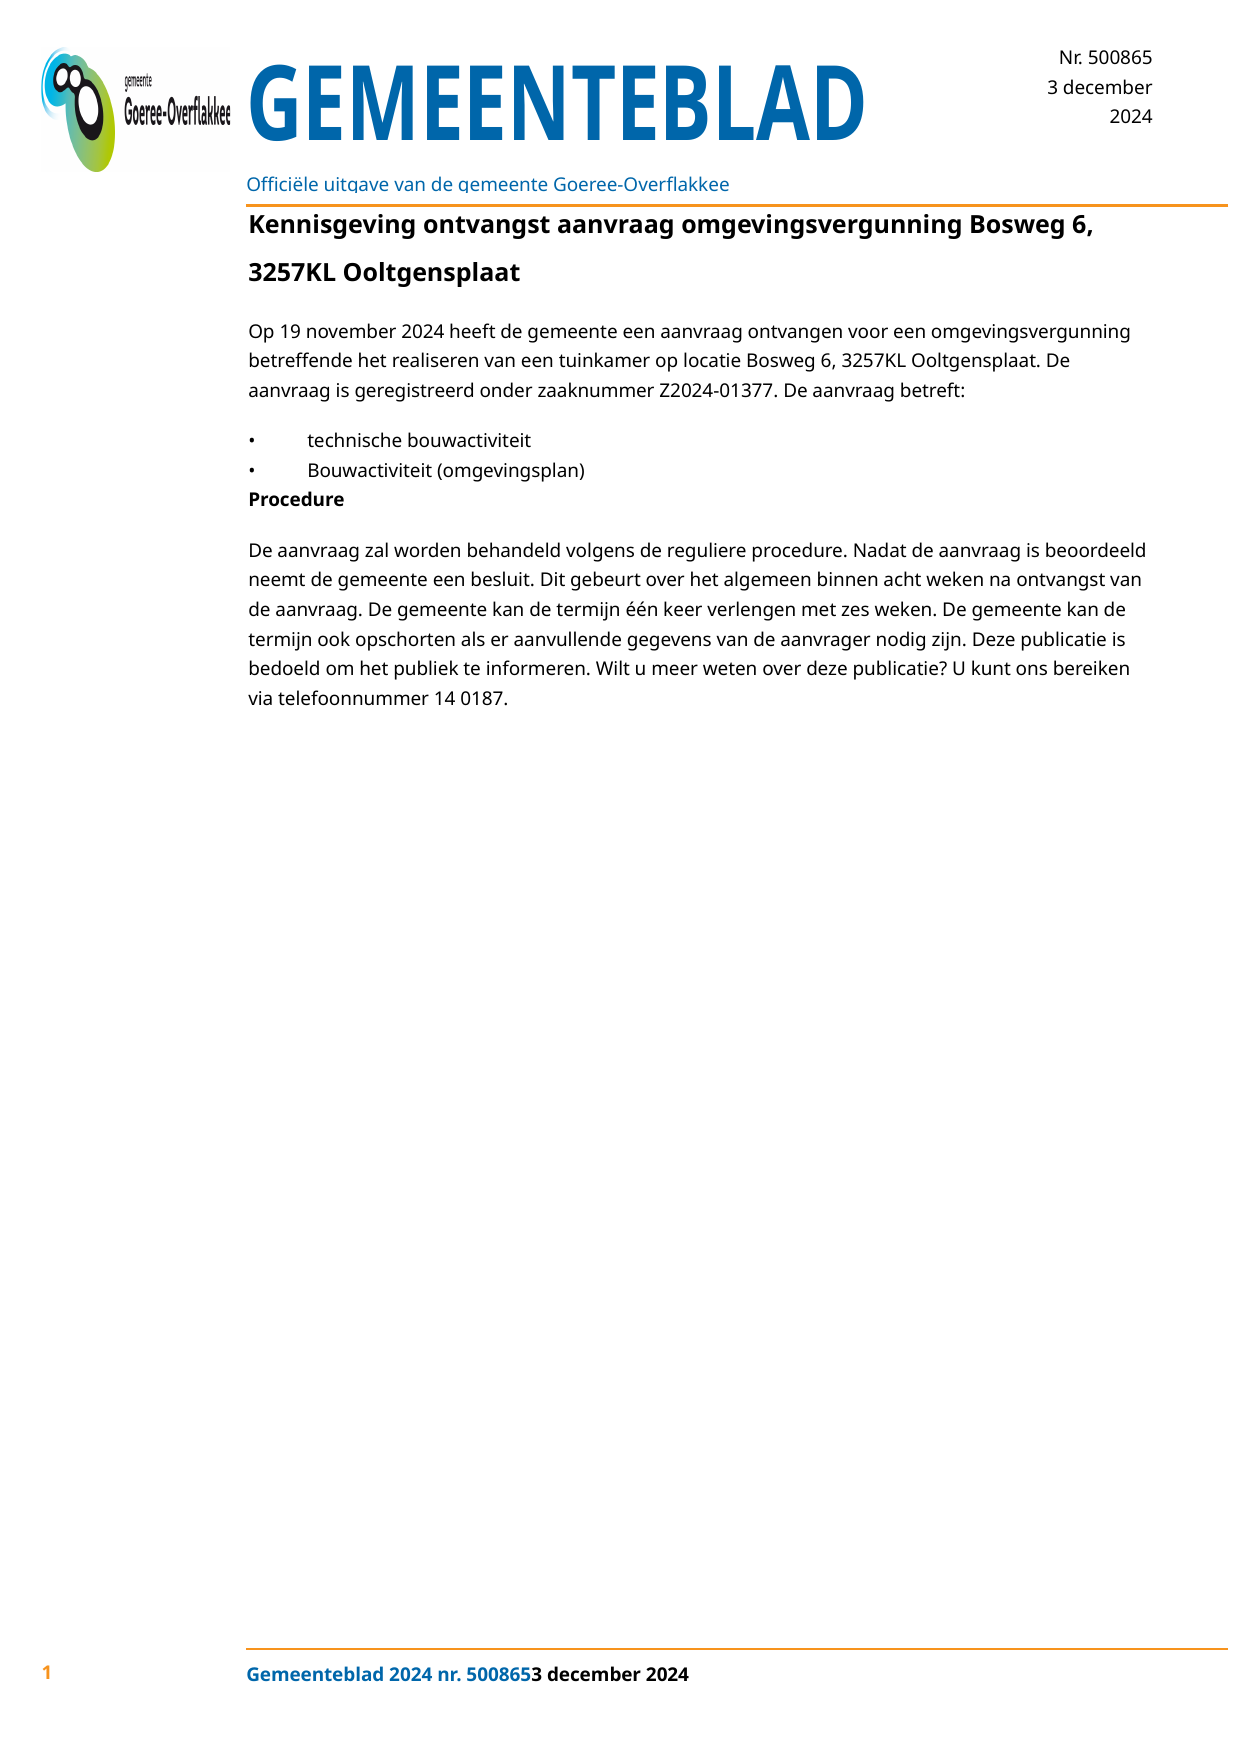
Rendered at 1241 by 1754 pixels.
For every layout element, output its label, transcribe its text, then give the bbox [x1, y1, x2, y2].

list technische bouwactiviteit [248, 427, 1152, 453]
list Bouwactiviteit (omgevingsplan) [248, 457, 1152, 483]
text Kennisgeving ontvangst aanvraag omgevingsvergunning Bosweg 6, 3257KL Ooltgensplaat [248, 207, 1152, 288]
text Procedure [248, 487, 1152, 512]
text Op 19 november 2024 heeft de gemeente een aanvraag ontvangen voor een omgevingsvergunning betreffende het realiseren van een tuinkamer op locatie Bosweg 6, 3257KL Ooltgensplaat. De aanvraag is geregistreerd onder zaaknummer Z2024-01377. De aanvraag betreft: [248, 318, 1152, 403]
text De aanvraag zal worden behandeld volgens de reguliere procedure. Nadat de aanvraag is beoordeeld neemt de gemeente een besluit. Dit gebeurt over het algemeen binnen acht weken na ontvangst van de aanvraag. De gemeente kan de termijn één keer verlengen met zes weken. De gemeente kan de termijn ook opschorten als er aanvullende gegevens van de aanvrager nodig zijn. Deze publicatie is bedoeld om het publiek te informeren. Wilt u meer weten over deze publicatie? U kunt ons bereiken via telefoonnummer 14 0187. [248, 537, 1152, 711]
picture [41, 47, 231, 172]
